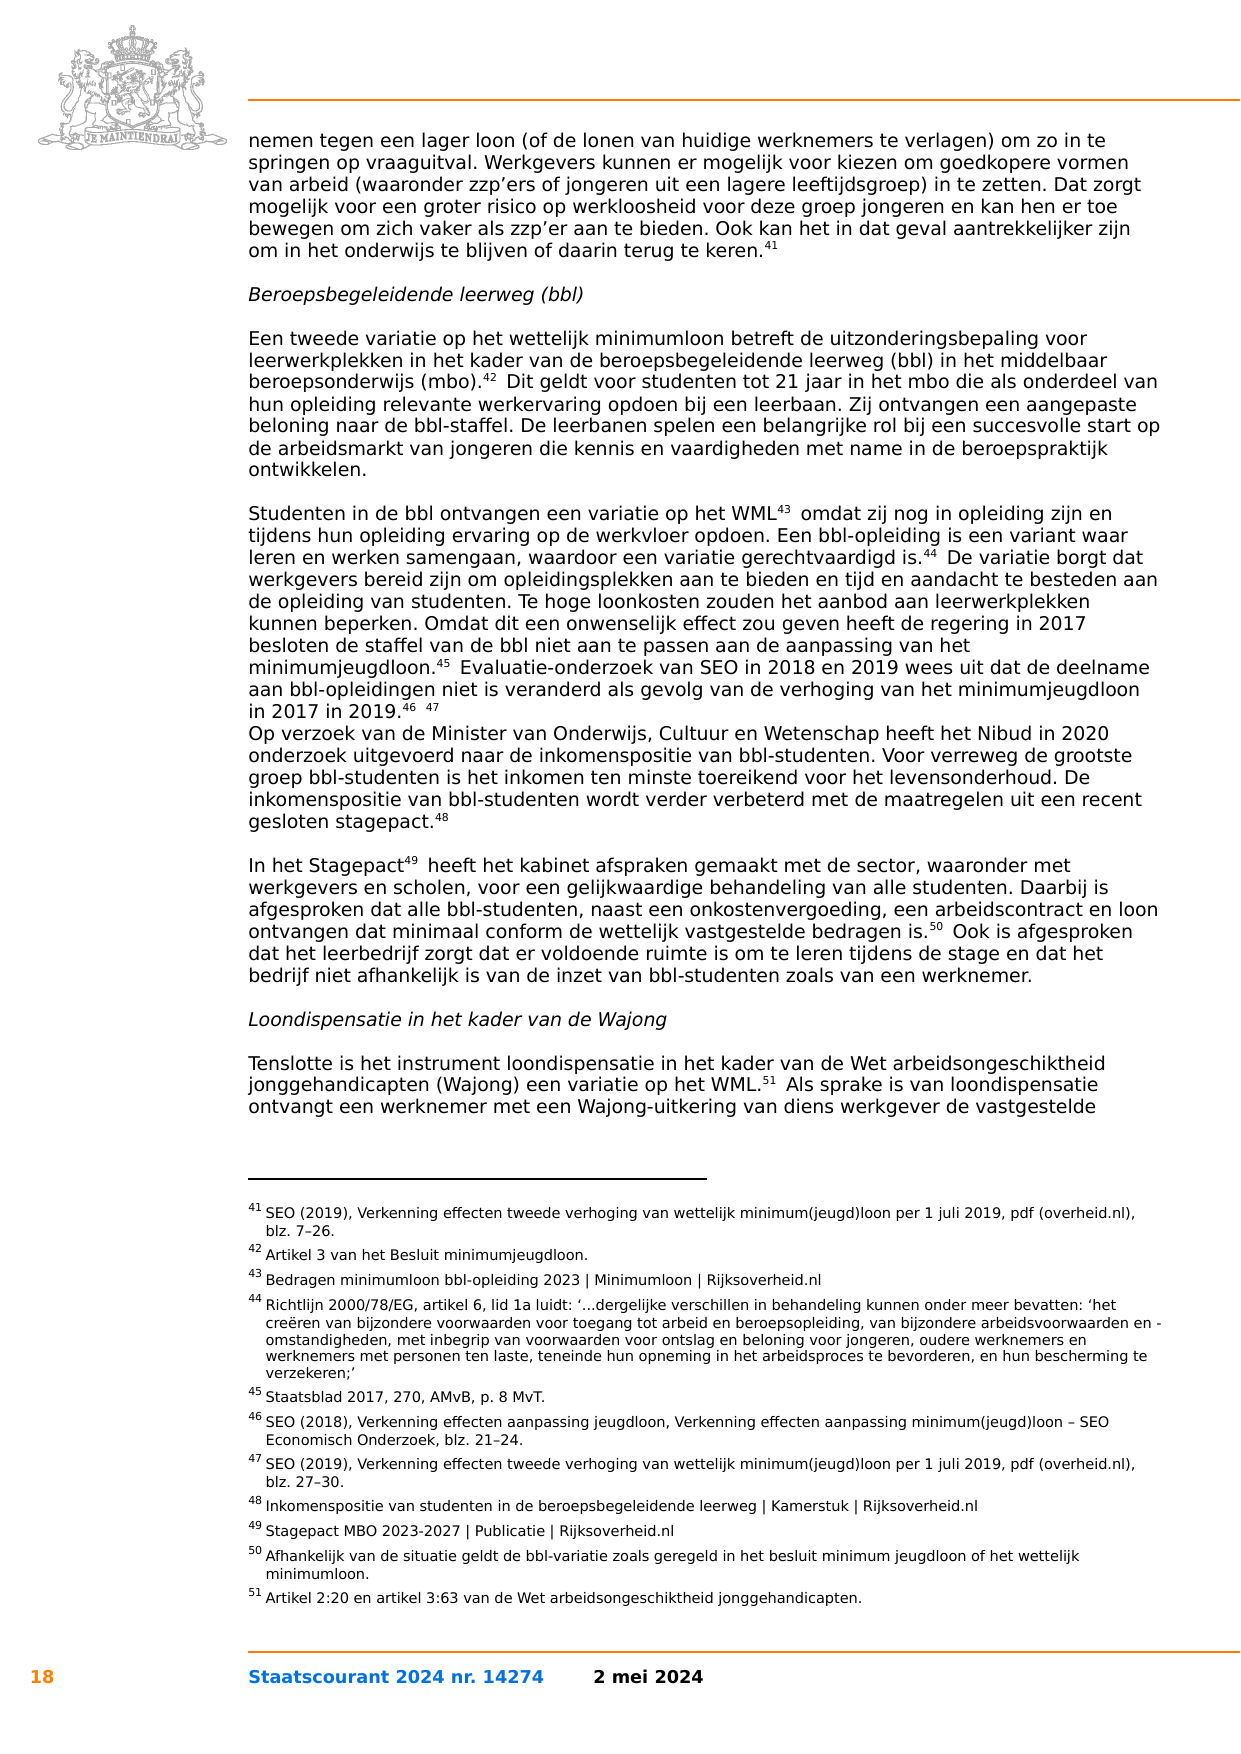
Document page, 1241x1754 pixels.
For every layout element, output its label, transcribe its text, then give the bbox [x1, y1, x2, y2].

text Artikel 2:20 en artikel 3:63 van de Wet arbeidsongeschiktheid jonggehandicapten. [248, 1586, 1163, 1608]
text Stagepact MBO 2023-2027 | Publicatie | Rijksoverheid.nl [248, 1519, 1163, 1541]
subtitle Loondispensatie in het kader van de Wajong [248, 1008, 1163, 1031]
text SEO (2018), Verkenning effecten aanpassing jeugdloon, Verkenning effecten aanpassing minimum(jeugd)loon – SEO Economisch Onderzoek, blz. 21–24. [248, 1410, 1163, 1449]
text Bedragen minimumloon bbl-opleiding 2023 | Minimumloon | Rijksoverheid.nl [248, 1268, 1163, 1290]
text In het Stagepact heeft het kabinet afspraken gemaakt met de sector, waaronder met werkgevers en scholen, voor een gelijkwaardige behandeling van alle studenten. Daarbij is afgesproken dat alle bbl-studenten, naast een onkostenvergoeding, een arbeidscontract en loon ontvangen dat minimaal conform de wettelijk vastgestelde bedragen is. Ook is afgesproken dat het leerbedrijf zorgt dat er voldoende ruimte is om te leren tijdens de stage en dat het bedrijf niet afhankelijk is van de inzet van bbl-studenten zoals van een werknemer. [248, 855, 1163, 987]
text Inkomenspositie van studenten in de beroepsbegeleidende leerweg | Kamerstuk | Rijksoverheid.nl [248, 1494, 1163, 1516]
text Studenten in de bbl ontvangen een variatie op het WML omdat zij nog in opleiding zijn en tijdens hun opleiding ervaring op de werkvloer opdoen. Een bbl-opleiding is een variant waar leren en werken samengaan, waardoor een variatie gerechtvaardigd is. De variatie borgt dat werkgevers bereid zijn om opleidingsplekken aan te bieden en tijd en aandacht te besteden aan de opleiding van studenten. Te hoge loonkosten zouden het aanbod aan leerwerkplekken kunnen beperken. Omdat dit een onwenselijk effect zou geven heeft de regering in 2017 besloten de staffel van de bbl niet aan te passen aan de aanpassing van het minimumjeugdloon. Evaluatie-onderzoek van SEO in 2018 en 2019 wees uit dat de deelname aan bbl-opleidingen niet is veranderd als gevolg van de verhoging van het minimumjeugdloon in 2017 in 2019. [248, 503, 1163, 723]
picture [38, 25, 227, 150]
subtitle Beroepsbegeleidende leerweg (bbl) [248, 284, 1163, 306]
text Afhankelijk van de situatie geldt de bbl-variatie zoals geregeld in het besluit minimum jeugdloon of het wettelijk minimumloon. [248, 1544, 1163, 1583]
text SEO (2019), Verkenning effecten tweede verhoging van wettelijk minimum(jeugd)loon per 1 juli 2019, pdf (overheid.nl), blz. 7–26. [248, 1201, 1163, 1240]
text Richtlijn 2000/78/EG, artikel 6, lid 1a luidt: ‘...dergelijke verschillen in behandeling kunnen onder meer bevatten: ‘het creëren van bĳzondere voorwaarden voor toegang tot arbeid en beroepsopleiding, van bĳzondere arbeidsvoorwaarden en -omstandigheden, met inbegrip van voorwaarden voor ontslag en beloning voor jongeren, oudere werknemers en werknemers met personen ten laste, teneinde hun opneming in het arbeidsproces te bevorderen, en hun bescherming te verzekeren;’ [248, 1293, 1163, 1382]
text Staatsblad 2017, 270, AMvB, p. 8 MvT. [248, 1385, 1163, 1407]
text SEO (2019), Verkenning effecten tweede verhoging van wettelijk minimum(jeugd)loon per 1 juli 2019, pdf (overheid.nl), blz. 27–30. [248, 1452, 1163, 1491]
text nemen tegen een lager loon (of de lonen van huidige werknemers te verlagen) om zo in te springen op vraaguitval. Werkgevers kunnen er mogelijk voor kiezen om goedkopere vormen van arbeid (waaronder zzp’ers of jongeren uit een lagere leeftijdsgroep) in te zetten. Dat zorgt mogelijk voor een groter risico op werkloosheid voor deze groep jongeren en kan hen er toe bewegen om zich vaker als zzp’er aan te bieden. Ook kan het in dat geval aantrekkelijker zijn om in het onderwijs te blijven of daarin terug te keren. [248, 130, 1163, 262]
text Tenslotte is het instrument loondispensatie in het kader van de Wet arbeidsongeschiktheid jonggehandicapten (Wajong) een variatie op het WML. Als sprake is van loondispensatie ontvangt een werknemer met een Wajong-uitkering van diens werkgever de vastgestelde [248, 1052, 1163, 1118]
text Op verzoek van de Minister van Onderwijs, Cultuur en Wetenschap heeft het Nibud in 2020 onderzoek uitgevoerd naar de inkomenspositie van bbl-studenten. Voor verreweg de grootste groep bbl-studenten is het inkomen ten minste toereikend voor het levensonderhoud. De inkomenspositie van bbl-studenten wordt verder verbeterd met de maatregelen uit een recent gesloten stagepact. [248, 723, 1163, 833]
text Een tweede variatie op het wettelijk minimumloon betreft de uitzonderingsbepaling voor leerwerkplekken in het kader van de beroepsbegeleidende leerweg (bbl) in het middelbaar beroepsonderwijs (mbo). Dit geldt voor studenten tot 21 jaar in het mbo die als onderdeel van hun opleiding relevante werkervaring opdoen bij een leerbaan. Zij ontvangen een aangepaste beloning naar de bbl-staffel. De leerbanen spelen een belangrijke rol bij een succesvolle start op de arbeidsmarkt van jongeren die kennis en vaardigheden met name in de beroepspraktijk ontwikkelen. [248, 327, 1163, 481]
text Artikel 3 van het Besluit minimumjeugdloon. [248, 1243, 1163, 1265]
